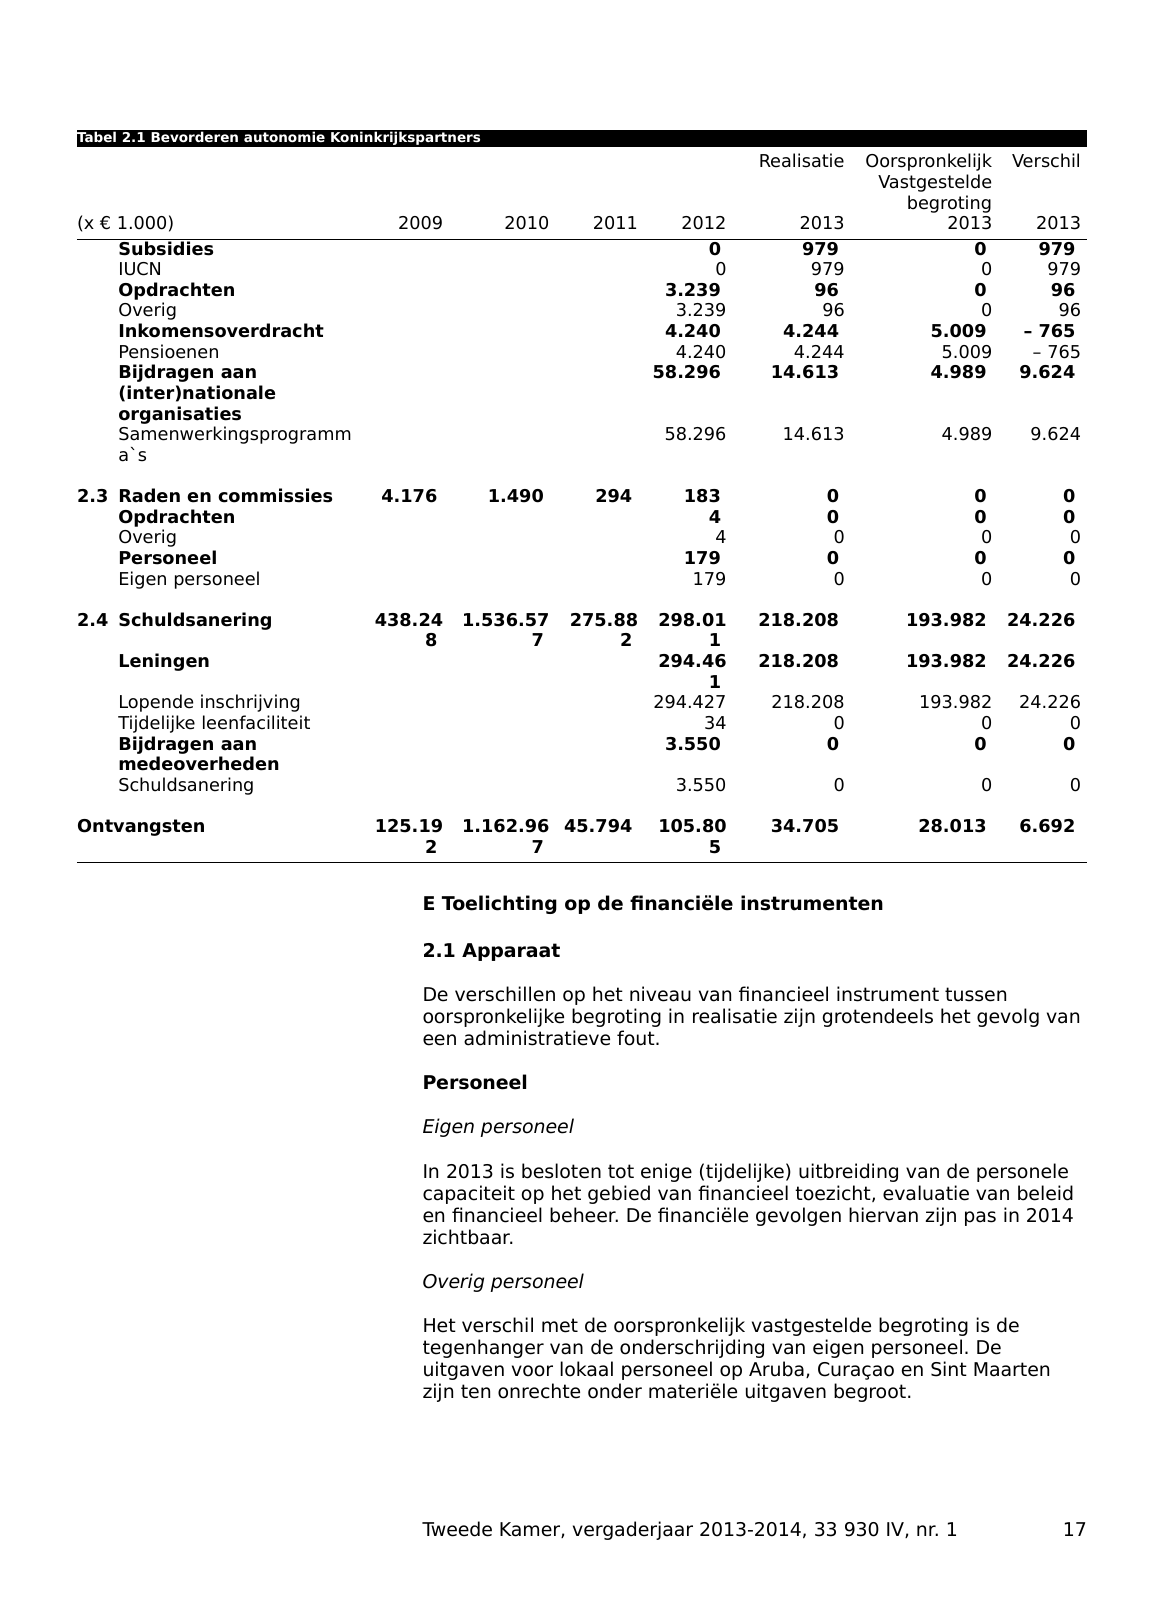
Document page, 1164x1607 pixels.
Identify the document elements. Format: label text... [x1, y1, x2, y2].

table_cell [555, 362, 644, 424]
text In 2013 is besloten tot enige (tijdelijke) uitbreiding van de personele capaciteit op het gebied van financieel toezicht, evaluatie van beleid en financieel beheer. De financiële gevolgen hiervan zijn pas in 2014 zichtbaar. [422, 1161, 1087, 1248]
table_cell 2013 [732, 213, 850, 238]
table_cell [998, 465, 1087, 486]
table_cell [360, 424, 449, 465]
table_cell 45.794 [555, 816, 644, 862]
table_cell 2.4 [77, 610, 112, 651]
table_cell [360, 527, 449, 548]
table_cell Schuldsanering [112, 775, 360, 795]
table_cell [360, 280, 449, 300]
table_cell 3.239 [644, 280, 732, 300]
table_cell [449, 569, 555, 589]
table_cell Samenwerkingsprogramma`s [112, 424, 360, 465]
table_cell [77, 362, 112, 424]
table_cell Ontvangsten [77, 816, 360, 862]
table_cell 14.613 [732, 362, 850, 424]
table_cell 96 [732, 280, 850, 300]
table_cell 4.989 [850, 362, 998, 424]
table_cell [360, 692, 449, 713]
table_cell 193.982 [850, 692, 998, 713]
table_cell [77, 321, 112, 342]
table_cell 4 [644, 507, 732, 527]
table_cell 0 [850, 280, 998, 300]
table_cell [555, 465, 644, 486]
subtitle Eigen personeel [422, 1116, 1087, 1138]
table_cell 0 [732, 734, 850, 775]
table_cell – 765 [998, 321, 1087, 342]
table_cell 0 [732, 569, 850, 589]
table_cell [449, 240, 555, 259]
table_cell Pensioenen [112, 342, 360, 362]
table_cell [77, 589, 112, 610]
table_cell – 765 [998, 342, 1087, 362]
table_cell [555, 589, 644, 610]
table_cell 2013 [998, 213, 1087, 238]
table_cell 179 [644, 548, 732, 568]
table_cell 0 [998, 507, 1087, 527]
table_cell 4.989 [850, 424, 998, 465]
table_cell Opdrachten [112, 280, 360, 300]
table_cell 96 [732, 300, 850, 321]
table_cell 24.226 [998, 610, 1087, 651]
table_cell [112, 147, 360, 213]
table_cell 979 [998, 240, 1087, 259]
table_cell [77, 527, 112, 548]
table_cell [555, 713, 644, 733]
table_cell 34 [644, 713, 732, 733]
table_cell [732, 589, 850, 610]
table_cell Bijdragen aan medeoverheden [112, 734, 360, 775]
table_cell [449, 548, 555, 568]
table_cell 125.192 [360, 816, 449, 862]
table_cell [112, 795, 360, 816]
table_cell Bijdragen aan (inter)nationale organisaties [112, 362, 360, 424]
table_cell 0 [998, 548, 1087, 568]
table_cell [77, 569, 112, 589]
text Het verschil met de oorspronkelijk vastgestelde begroting is de tegenhanger van de onderschrijding van eigen personeel. De uitgaven voor lokaal personeel op Aruba, Curaçao en Sint Maarten zijn ten onrechte onder materiële uitgaven begroot. [422, 1315, 1087, 1403]
table_cell [360, 321, 449, 342]
table_cell [449, 775, 555, 795]
table_cell [644, 465, 732, 486]
table_cell [360, 589, 449, 610]
table_cell 24.226 [998, 651, 1087, 692]
table_cell [449, 713, 555, 733]
table_cell 4.244 [732, 342, 850, 362]
table_cell 0 [732, 486, 850, 507]
table_cell [360, 651, 449, 692]
table_cell 0 [850, 713, 998, 733]
table_cell 2011 [555, 213, 644, 238]
table_cell [77, 424, 112, 465]
table_cell 0 [850, 259, 998, 280]
table_cell 2.3 [77, 486, 112, 507]
table_cell 58.296 [644, 362, 732, 424]
table_cell 58.296 [644, 424, 732, 465]
table_cell [555, 424, 644, 465]
table_cell 183 [644, 486, 732, 507]
table_cell 0 [998, 569, 1087, 589]
table_cell [449, 424, 555, 465]
table_cell 0 [850, 775, 998, 795]
table_cell Overig [112, 527, 360, 548]
table_cell 0 [998, 486, 1087, 507]
table_cell [77, 342, 112, 362]
table_cell [360, 775, 449, 795]
table_cell [449, 527, 555, 548]
table_cell 1.536.577 [449, 610, 555, 651]
table_cell 1.490 [449, 486, 555, 507]
table_cell Verschil [998, 147, 1087, 213]
table_cell [732, 465, 850, 486]
table_cell Raden en commissies [112, 486, 360, 507]
table_cell 4.240 [644, 342, 732, 362]
table_cell 979 [998, 259, 1087, 280]
table_cell [360, 465, 449, 486]
table_cell 294.461 [644, 651, 732, 692]
table_cell 0 [850, 507, 998, 527]
table_cell 0 [644, 240, 732, 259]
table_cell 0 [998, 527, 1087, 548]
table_cell 24.226 [998, 692, 1087, 713]
subtitle E Toelichting op de financiële instrumenten [422, 893, 1087, 915]
table_cell Realisatie [732, 147, 850, 213]
table_cell [555, 321, 644, 342]
table_cell 9.624 [998, 362, 1087, 424]
table_cell Oorspronkelijk Vastgestelde begroting [850, 147, 998, 213]
table_cell [555, 569, 644, 589]
table_cell [555, 527, 644, 548]
table_cell 218.208 [732, 651, 850, 692]
table_cell [998, 795, 1087, 816]
table_cell [112, 589, 360, 610]
table_cell [644, 147, 732, 213]
table_cell [77, 280, 112, 300]
table_cell 96 [998, 300, 1087, 321]
table_cell 298.011 [644, 610, 732, 651]
table_cell Schuldsanering [112, 610, 360, 651]
table_cell Lopende inschrijving [112, 692, 360, 713]
table_cell [449, 507, 555, 527]
table_cell [360, 795, 449, 816]
table_cell 2012 [644, 213, 732, 238]
table_cell [555, 507, 644, 527]
table_cell [77, 507, 112, 527]
table_cell 0 [850, 569, 998, 589]
table_cell 218.208 [732, 610, 850, 651]
table_cell [555, 342, 644, 362]
table_cell 193.982 [850, 610, 998, 651]
table_cell [360, 569, 449, 589]
table_cell Leningen [112, 651, 360, 692]
table_cell [77, 300, 112, 321]
table_cell [77, 465, 112, 486]
table_cell [998, 589, 1087, 610]
table_cell 0 [998, 713, 1087, 733]
table_cell [449, 147, 555, 213]
table_cell 0 [732, 507, 850, 527]
table_cell [732, 795, 850, 816]
table_cell 4.240 [644, 321, 732, 342]
table_cell [555, 734, 644, 775]
table_cell [77, 651, 112, 692]
table_cell [360, 713, 449, 733]
table_cell 0 [732, 713, 850, 733]
table_cell 0 [850, 734, 998, 775]
table_cell [449, 651, 555, 692]
table_cell Tijdelijke leenfaciliteit [112, 713, 360, 733]
table_cell 4.176 [360, 486, 449, 507]
table_cell 294.427 [644, 692, 732, 713]
table_cell 5.009 [850, 321, 998, 342]
subtitle 2.1 Apparaat [422, 940, 1087, 962]
table_cell 0 [850, 300, 998, 321]
table_cell [850, 795, 998, 816]
table_header Tabel 2.1 Bevorderen autonomie Koninkrijkspartners [77, 130, 1087, 146]
table_cell [555, 651, 644, 692]
table_cell [555, 692, 644, 713]
table_cell [77, 240, 112, 259]
table_cell 6.692 [998, 816, 1087, 862]
table_cell [449, 342, 555, 362]
table_cell 438.248 [360, 610, 449, 651]
table_cell [360, 362, 449, 424]
table_cell (x € 1.000) [77, 213, 360, 238]
table_cell 0 [850, 527, 998, 548]
table_cell [449, 362, 555, 424]
table_cell [77, 775, 112, 795]
subtitle Personeel [422, 1072, 1087, 1094]
table_cell 96 [998, 280, 1087, 300]
table_cell [77, 259, 112, 280]
table_cell IUCN [112, 259, 360, 280]
table_cell 218.208 [732, 692, 850, 713]
table_cell [77, 713, 112, 733]
table_cell [77, 692, 112, 713]
table_cell [449, 259, 555, 280]
table_cell 2010 [449, 213, 555, 238]
table_cell Personeel [112, 548, 360, 568]
table_cell [77, 795, 112, 816]
table_cell [555, 259, 644, 280]
table_cell [112, 465, 360, 486]
table_cell [555, 147, 644, 213]
table_cell [555, 300, 644, 321]
table_cell [555, 795, 644, 816]
table_cell [555, 775, 644, 795]
table_cell [360, 342, 449, 362]
table_cell 1.162.967 [449, 816, 555, 862]
table_cell 34.705 [732, 816, 850, 862]
table_cell Subsidies [112, 240, 360, 259]
table_cell [850, 465, 998, 486]
table_cell [449, 589, 555, 610]
table_cell [644, 795, 732, 816]
table_cell 2013 [850, 213, 998, 238]
table_cell Eigen personeel [112, 569, 360, 589]
table_cell [360, 300, 449, 321]
table_cell 179 [644, 569, 732, 589]
table_cell [555, 548, 644, 568]
table_cell [850, 589, 998, 610]
table_cell [555, 240, 644, 259]
table_cell 0 [732, 775, 850, 795]
table_cell [360, 240, 449, 259]
table_cell Opdrachten [112, 507, 360, 527]
table_cell 0 [998, 775, 1087, 795]
table_cell 0 [850, 548, 998, 568]
table_cell 0 [644, 259, 732, 280]
table_cell 3.550 [644, 775, 732, 795]
table_cell 5.009 [850, 342, 998, 362]
table_cell Overig [112, 300, 360, 321]
table_cell [77, 147, 112, 213]
table_cell 979 [732, 259, 850, 280]
table_cell Inkomensoverdracht [112, 321, 360, 342]
table_cell 105.805 [644, 816, 732, 862]
table_cell [644, 589, 732, 610]
table_cell 193.982 [850, 651, 998, 692]
table_cell [77, 734, 112, 775]
table_cell 0 [732, 527, 850, 548]
table_cell [360, 147, 449, 213]
table_cell 28.013 [850, 816, 998, 862]
table_cell [360, 507, 449, 527]
table_cell 3.550 [644, 734, 732, 775]
table_cell [360, 259, 449, 280]
table_cell 14.613 [732, 424, 850, 465]
table_cell 275.882 [555, 610, 644, 651]
table_cell 4.244 [732, 321, 850, 342]
table_cell [360, 548, 449, 568]
table_cell [449, 734, 555, 775]
table_cell 9.624 [998, 424, 1087, 465]
table_cell 294 [555, 486, 644, 507]
table_cell [449, 280, 555, 300]
subtitle Overig personeel [422, 1271, 1087, 1293]
text De verschillen op het niveau van financieel instrument tussen oorspronkelijke begroting in realisatie zijn grotendeels het gevolg van een administratieve fout. [422, 984, 1087, 1050]
table_cell 979 [732, 240, 850, 259]
table_cell 4 [644, 527, 732, 548]
table_cell [449, 795, 555, 816]
table_cell [555, 280, 644, 300]
table_cell 3.239 [644, 300, 732, 321]
table_cell [449, 321, 555, 342]
table_cell [449, 465, 555, 486]
table_cell 2009 [360, 213, 449, 238]
table_cell 0 [998, 734, 1087, 775]
table_cell 0 [732, 548, 850, 568]
table_cell 0 [850, 486, 998, 507]
table_cell 0 [850, 240, 998, 259]
table_cell [449, 692, 555, 713]
table_cell [77, 548, 112, 568]
table_cell [449, 300, 555, 321]
table_cell [360, 734, 449, 775]
